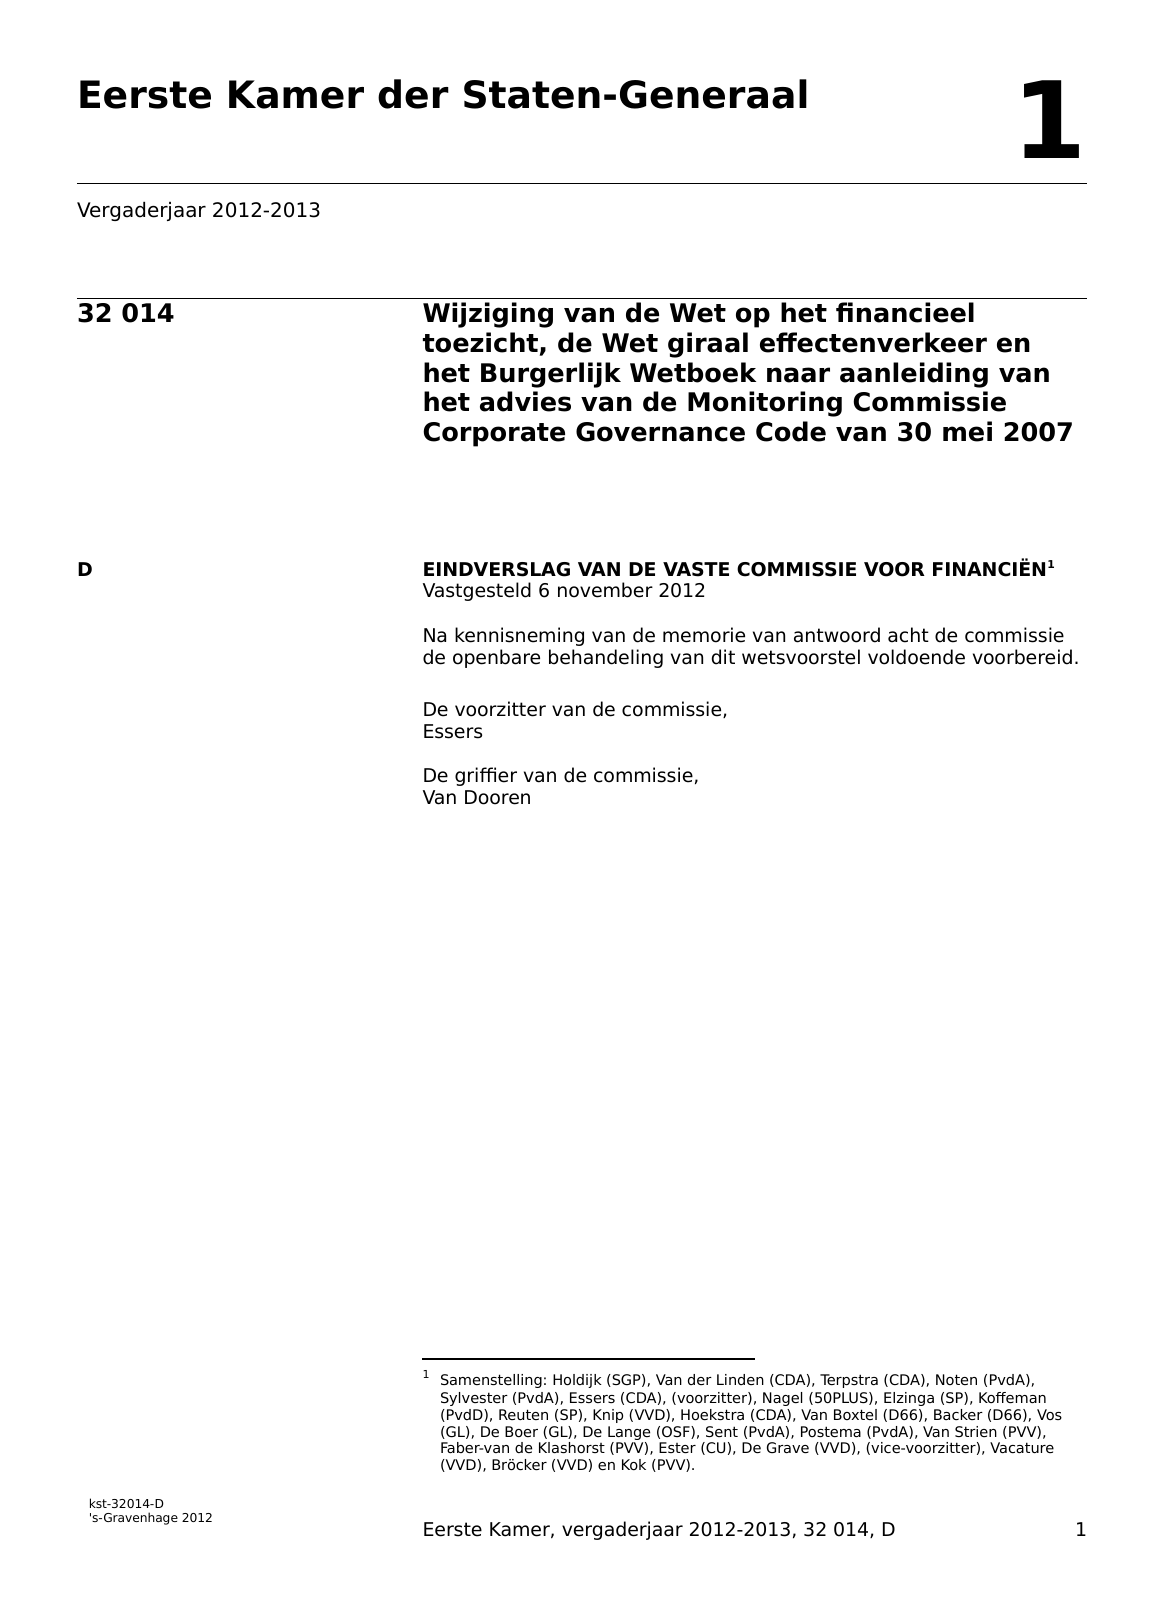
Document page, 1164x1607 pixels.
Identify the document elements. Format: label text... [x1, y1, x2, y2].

text kst-32014-D [88, 1497, 323, 1511]
text Samenstelling: Holdijk (SGP), Van der Linden (CDA), Terpstra (CDA), Noten (PvdA), Sylvester (PvdA), Essers (CDA), (voorzitter), Nagel (50PLUS), Elzinga (SP), Koffeman (PvdD), Reuten (SP), Knip (VVD), Hoekstra (CDA), Van Boxtel (D66), Backer (D66), Vos (GL), De Boer (GL), De Lange (OSF), Sent (PvdA), Postema (PvdA), Van Strien (PVV), Faber-van de Klashorst (PVV), Ester (CU), De Grave (VVD), (vice-voorzitter), Vacature (VVD), Bröcker (VVD) en Kok (PVV). [422, 1368, 1087, 1474]
table_header 1 [886, 59, 1087, 183]
subtitle D EINDVERSLAG VAN DE VASTE COMMISSIE VOOR FINANCIËN [77, 558, 1087, 580]
text De griffier van de commissie, Van Dooren [422, 765, 1087, 809]
text Vastgesteld 6 november 2012 [422, 580, 1087, 602]
text De voorzitter van de commissie, Essers [422, 698, 1087, 742]
table_cell Vergaderjaar 2012-2013 [77, 184, 1087, 298]
subtitle 32 014 Wijziging van de Wet op het financieel toezicht, de Wet giraal effectenverkeer en het Burgerlijk Wetboek naar aanleiding van het advies van de Monitoring Commissie Corporate Governance Code van 30 mei 2007 [77, 299, 1087, 447]
text 's-Gravenhage 2012 [88, 1511, 323, 1525]
text Na kennisneming van de memorie van antwoord acht de commissie de openbare behandeling van dit wetsvoorstel voldoende voorbereid. [422, 624, 1087, 668]
table_header Eerste Kamer der Staten-Generaal [77, 59, 886, 183]
